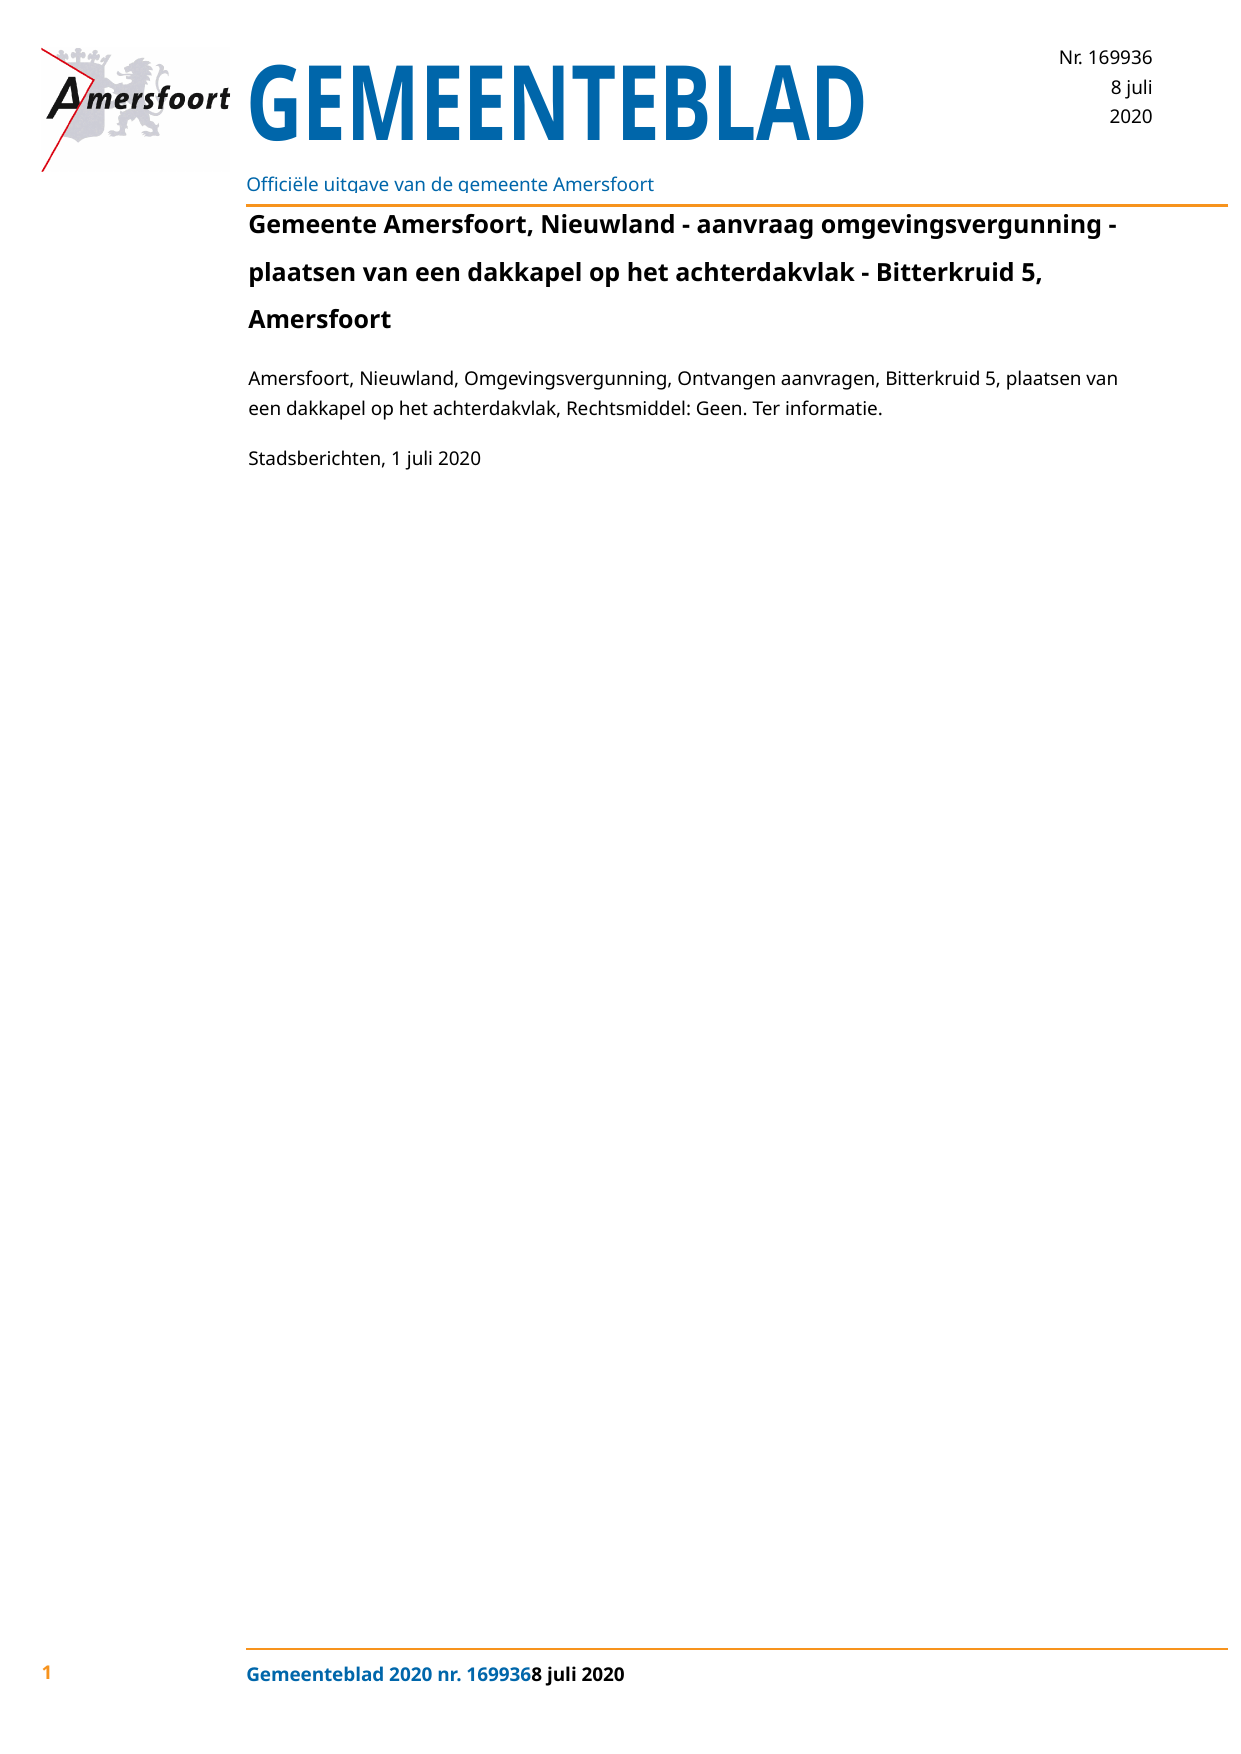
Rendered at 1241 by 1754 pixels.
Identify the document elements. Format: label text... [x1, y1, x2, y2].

picture [41, 47, 231, 172]
text Stadsberichten, 1 juli 2020 [248, 446, 1152, 471]
text Amersfoort, Nieuwland, Omgevingsvergunning, Ontvangen aanvragen, Bitterkruid 5, plaatsen van een dakkapel op het achterdakvlak, Rechtsmiddel: Geen. Ter informatie. [248, 366, 1152, 421]
text Gemeente Amersfoort, Nieuwland - aanvraag omgevingsvergunning - plaatsen van een dakkapel op het achterdakvlak - Bitterkruid 5, Amersfoort [248, 207, 1152, 336]
